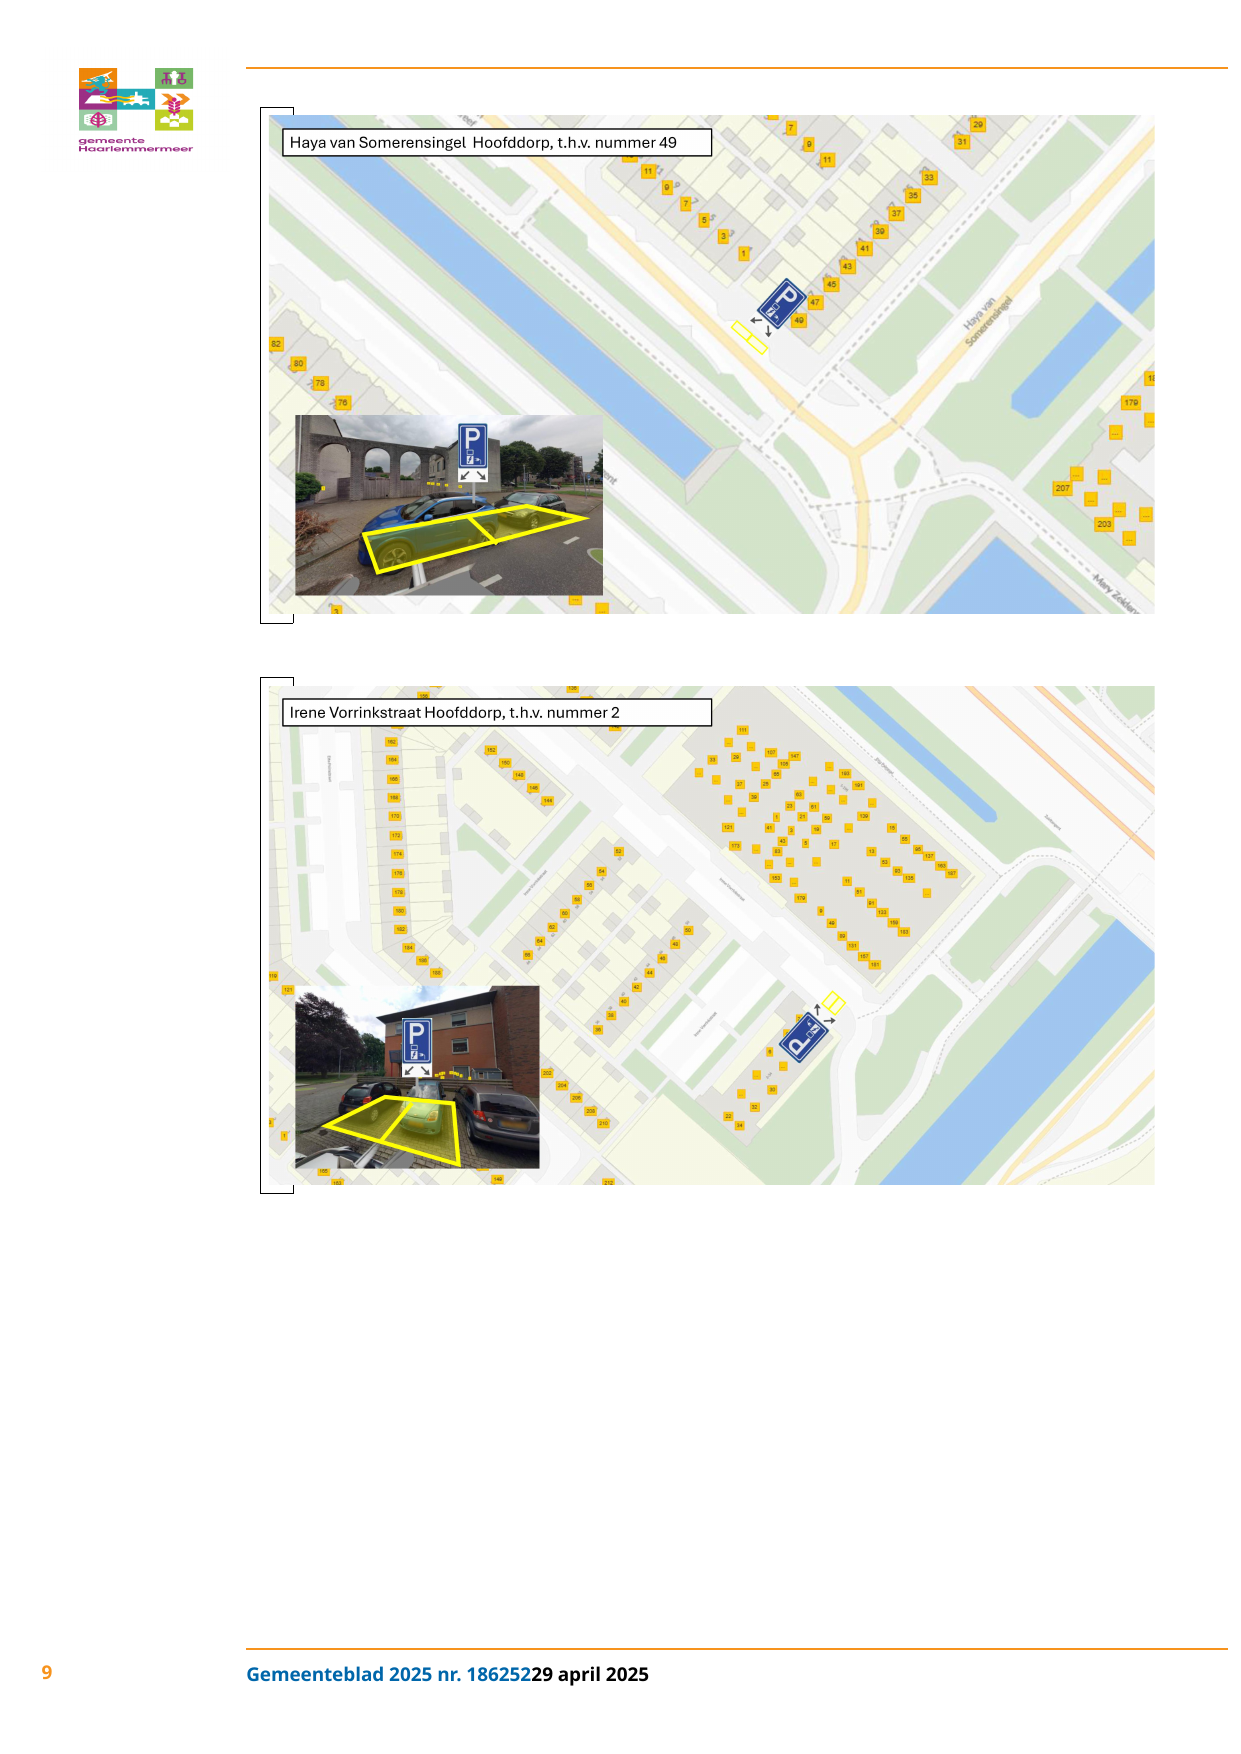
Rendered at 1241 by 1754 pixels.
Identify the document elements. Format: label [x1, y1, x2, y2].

picture [41, 47, 231, 172]
picture [268, 686, 1155, 1185]
picture [268, 115, 1155, 614]
